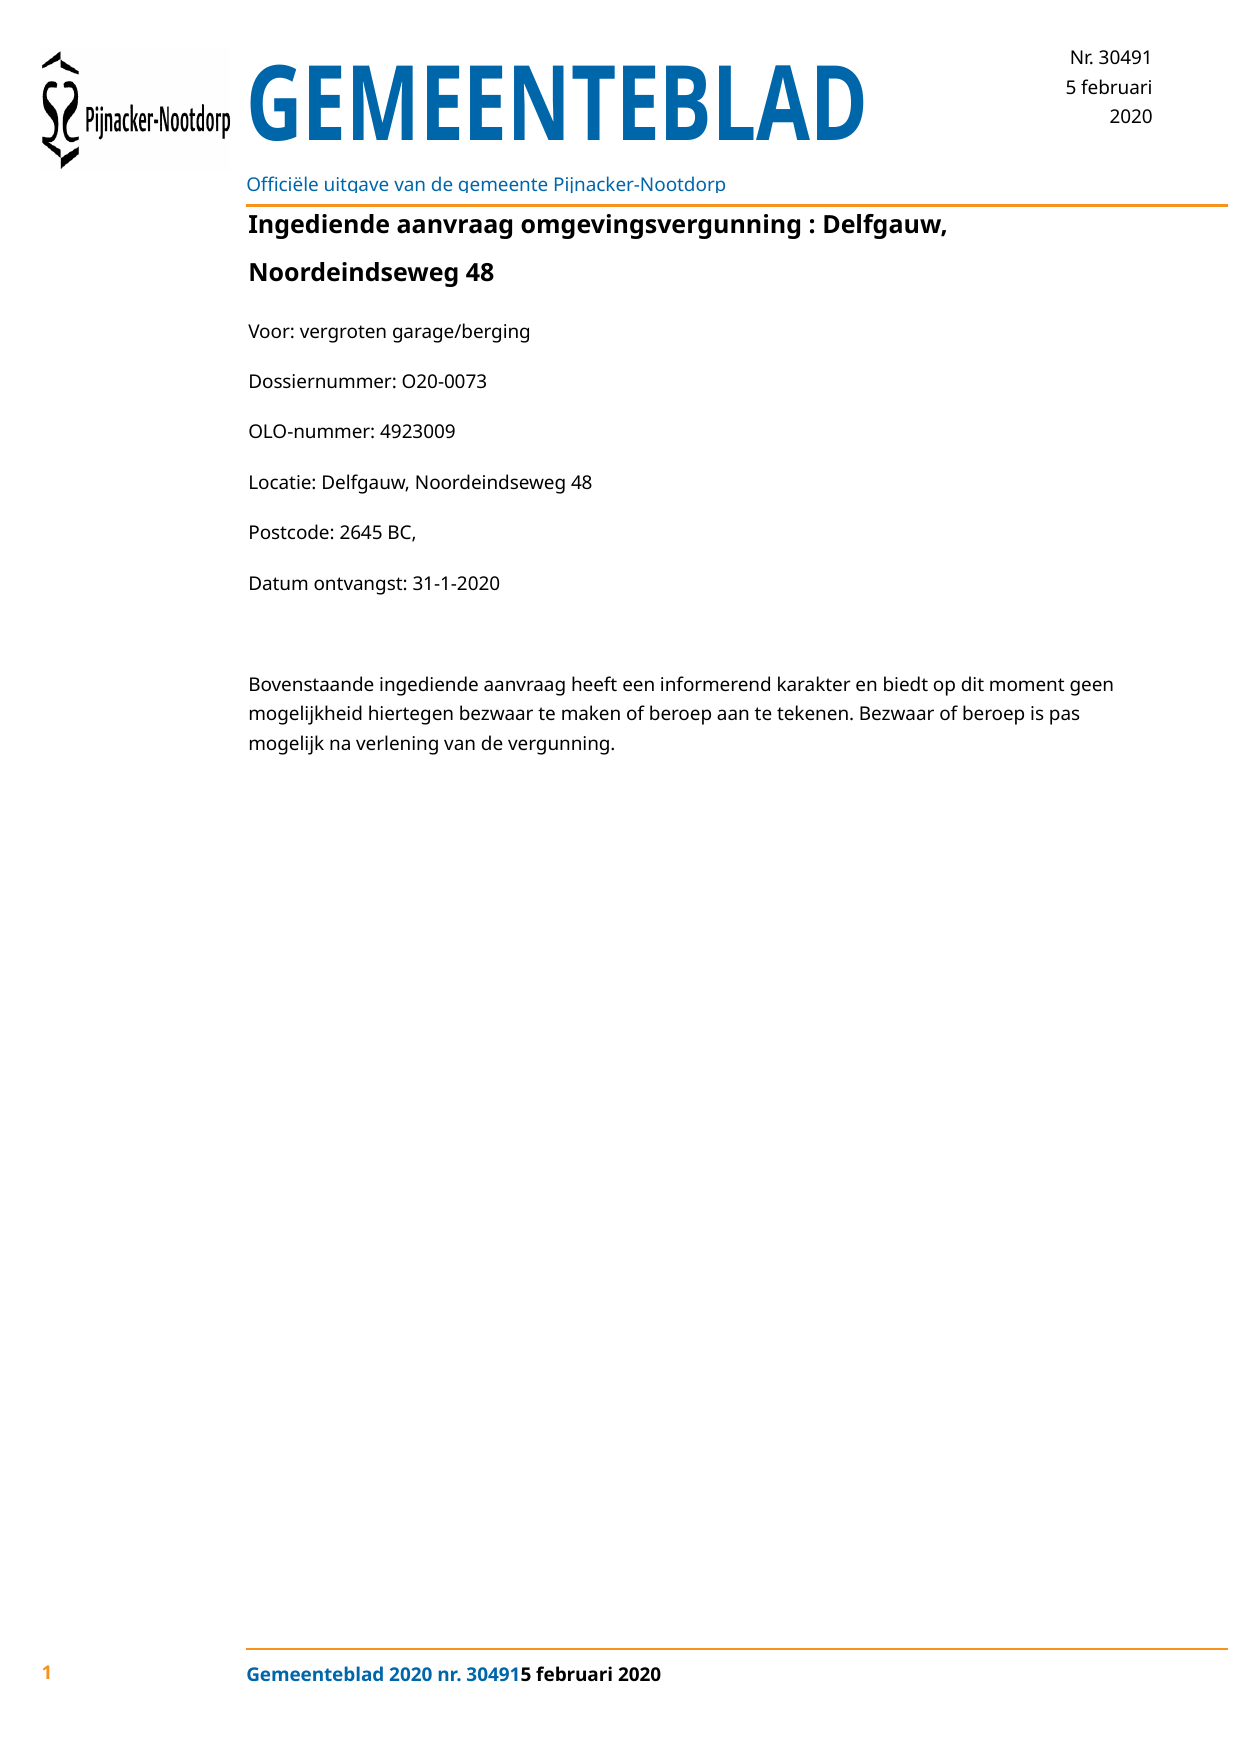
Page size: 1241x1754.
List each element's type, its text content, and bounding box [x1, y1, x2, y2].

text Voor: vergroten garage/berging [248, 318, 1152, 344]
text Bovenstaande ingediende aanvraag heeft een informerend karakter en biedt op dit moment geen mogelijkheid hiertegen bezwaar te maken of beroep aan te tekenen. Bezwaar of beroep is pas mogelijk na verlening van de vergunning. [248, 671, 1152, 756]
text Postcode: 2645 BC, [248, 519, 1152, 545]
text Locatie: Delfgauw, Noordeindseweg 48 [248, 469, 1152, 495]
text Dossiernummer: O20-0073 [248, 368, 1152, 394]
text OLO-nummer: 4923009 [248, 419, 1152, 444]
text Ingediende aanvraag omgevingsvergunning : Delfgauw, Noordeindseweg 48 [248, 207, 1152, 288]
text Datum ontvangst: 31-1-2020 [248, 570, 1152, 596]
picture [41, 47, 231, 172]
